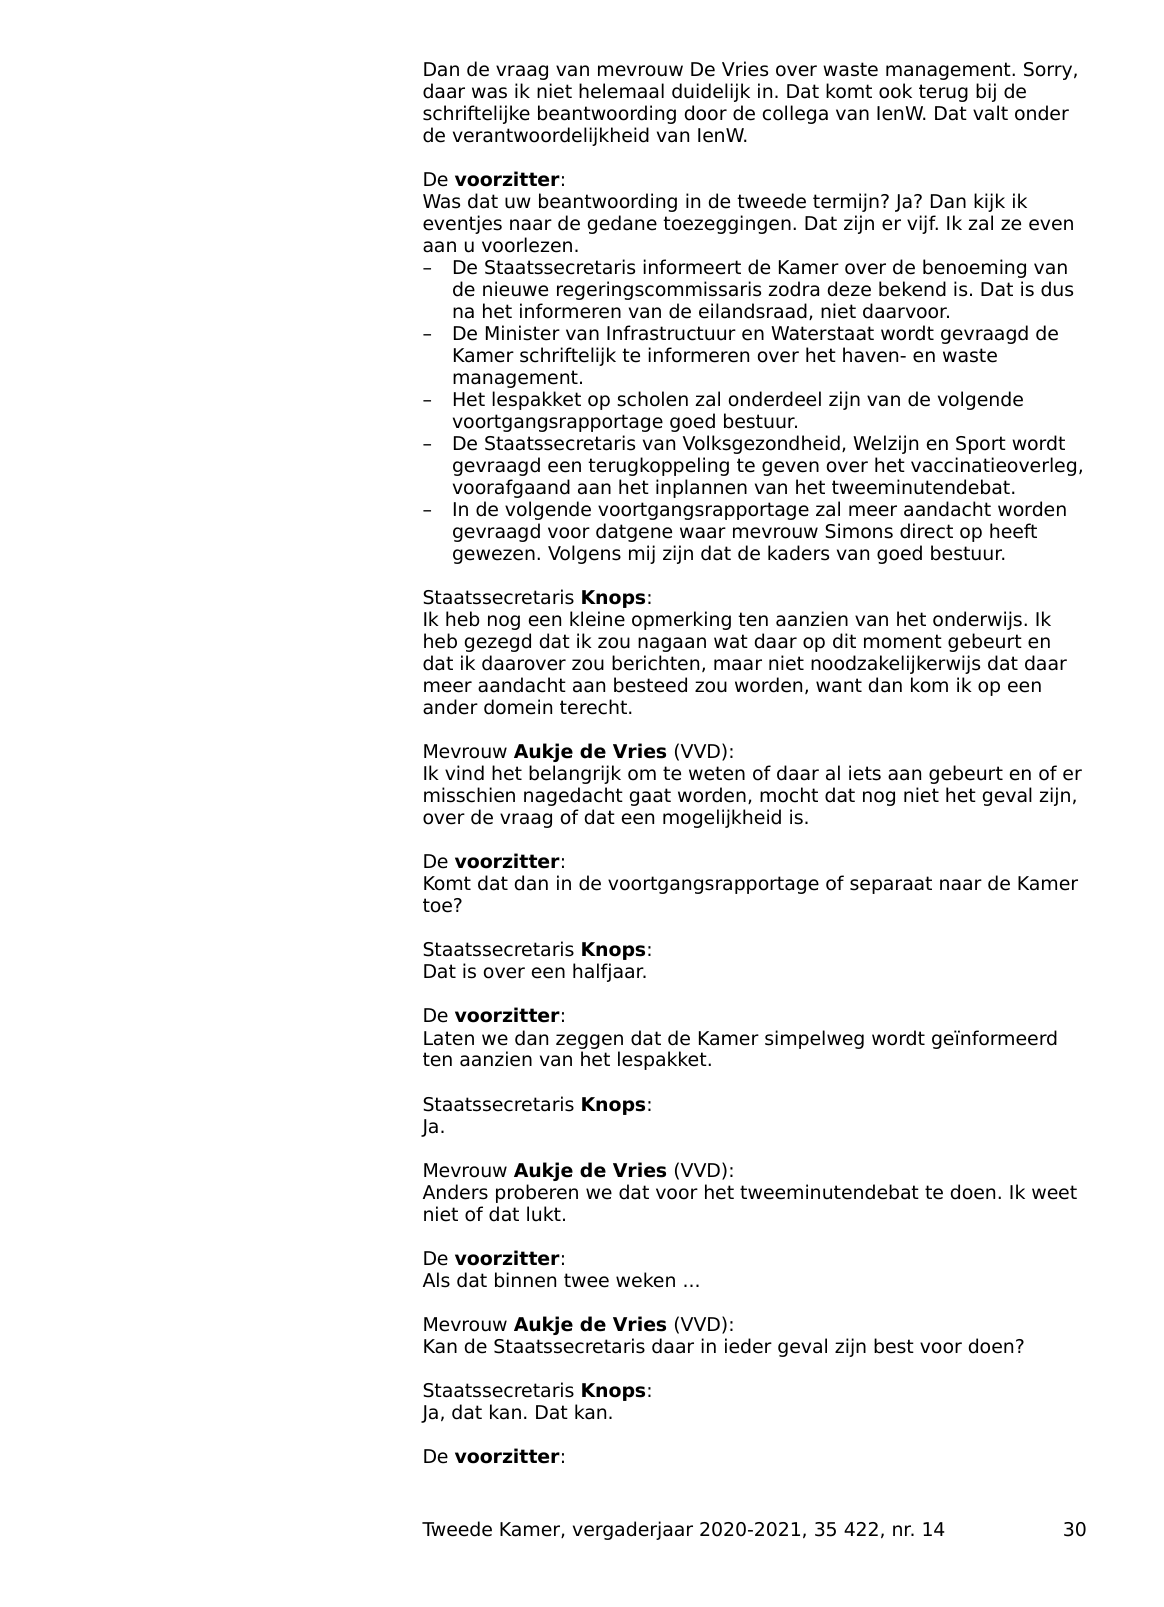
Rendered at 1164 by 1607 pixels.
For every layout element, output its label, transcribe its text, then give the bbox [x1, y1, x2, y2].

text De voorzitter: [422, 851, 1087, 873]
text Anders proberen we dat voor het tweeminutendebat te doen. Ik weet niet of dat lukt. [422, 1182, 1087, 1226]
text – De Staatssecretaris informeert de Kamer over de benoeming van de nieuwe regeringscommissaris zodra deze bekend is. Dat is dus na het informeren van de eilandsraad, niet daarvoor. [422, 257, 1087, 323]
text Als dat binnen twee weken ... [422, 1270, 1087, 1292]
text Komt dat dan in de voortgangsrapportage of separaat naar de Kamer toe? [422, 873, 1087, 917]
text Was dat uw beantwoording in de tweede termijn? Ja? Dan kijk ik eventjes naar de gedane toezeggingen. Dat zijn er vijf. Ik zal ze even aan u voorlezen. [422, 191, 1087, 257]
text Dan de vraag van mevrouw De Vries over waste management. Sorry, daar was ik niet helemaal duidelijk in. Dat komt ook terug bij de schriftelijke beantwoording door de collega van IenW. Dat valt onder de verantwoordelijkheid van IenW. [422, 59, 1087, 147]
text De voorzitter: [422, 1248, 1087, 1270]
text – De Staatssecretaris van Volksgezondheid, Welzijn en Sport wordt gevraagd een terugkoppeling te geven over het vaccinatieoverleg, voorafgaand aan het inplannen van het tweeminutendebat. [422, 433, 1087, 499]
text Ik vind het belangrijk om te weten of daar al iets aan gebeurt en of er misschien nagedacht gaat worden, mocht dat nog niet het geval zijn, over de vraag of dat een mogelijkheid is. [422, 763, 1087, 829]
text Staatssecretaris Knops: [422, 939, 1087, 961]
text Mevrouw Aukje de Vries (VVD): [422, 1160, 1087, 1182]
text Ik heb nog een kleine opmerking ten aanzien van het onderwijs. Ik heb gezegd dat ik zou nagaan wat daar op dit moment gebeurt en dat ik daarover zou berichten, maar niet noodzakelijkerwijs dat daar meer aandacht aan besteed zou worden, want dan kom ik op een ander domein terecht. [422, 609, 1087, 719]
text – Het lespakket op scholen zal onderdeel zijn van de volgende voortgangsrapportage goed bestuur. [422, 389, 1087, 433]
text Laten we dan zeggen dat de Kamer simpelweg wordt geïnformeerd ten aanzien van het lespakket. [422, 1027, 1087, 1071]
text – De Minister van Infrastructuur en Waterstaat wordt gevraagd de Kamer schriftelijk te informeren over het haven- en waste management. [422, 323, 1087, 389]
text Ja, dat kan. Dat kan. [422, 1402, 1087, 1424]
text De voorzitter: [422, 169, 1087, 191]
text De voorzitter: [422, 1446, 1087, 1468]
text Ja. [422, 1116, 1087, 1137]
text Dat is over een halfjaar. [422, 961, 1087, 983]
text Staatssecretaris Knops: [422, 587, 1087, 609]
text Kan de Staatssecretaris daar in ieder geval zijn best voor doen? [422, 1336, 1087, 1358]
text De voorzitter: [422, 1005, 1087, 1027]
text Mevrouw Aukje de Vries (VVD): [422, 1314, 1087, 1336]
text Mevrouw Aukje de Vries (VVD): [422, 741, 1087, 763]
text Staatssecretaris Knops: [422, 1380, 1087, 1402]
text Staatssecretaris Knops: [422, 1093, 1087, 1116]
text – In de volgende voortgangsrapportage zal meer aandacht worden gevraagd voor datgene waar mevrouw Simons direct op heeft gewezen. Volgens mij zijn dat de kaders van goed bestuur. [422, 499, 1087, 565]
